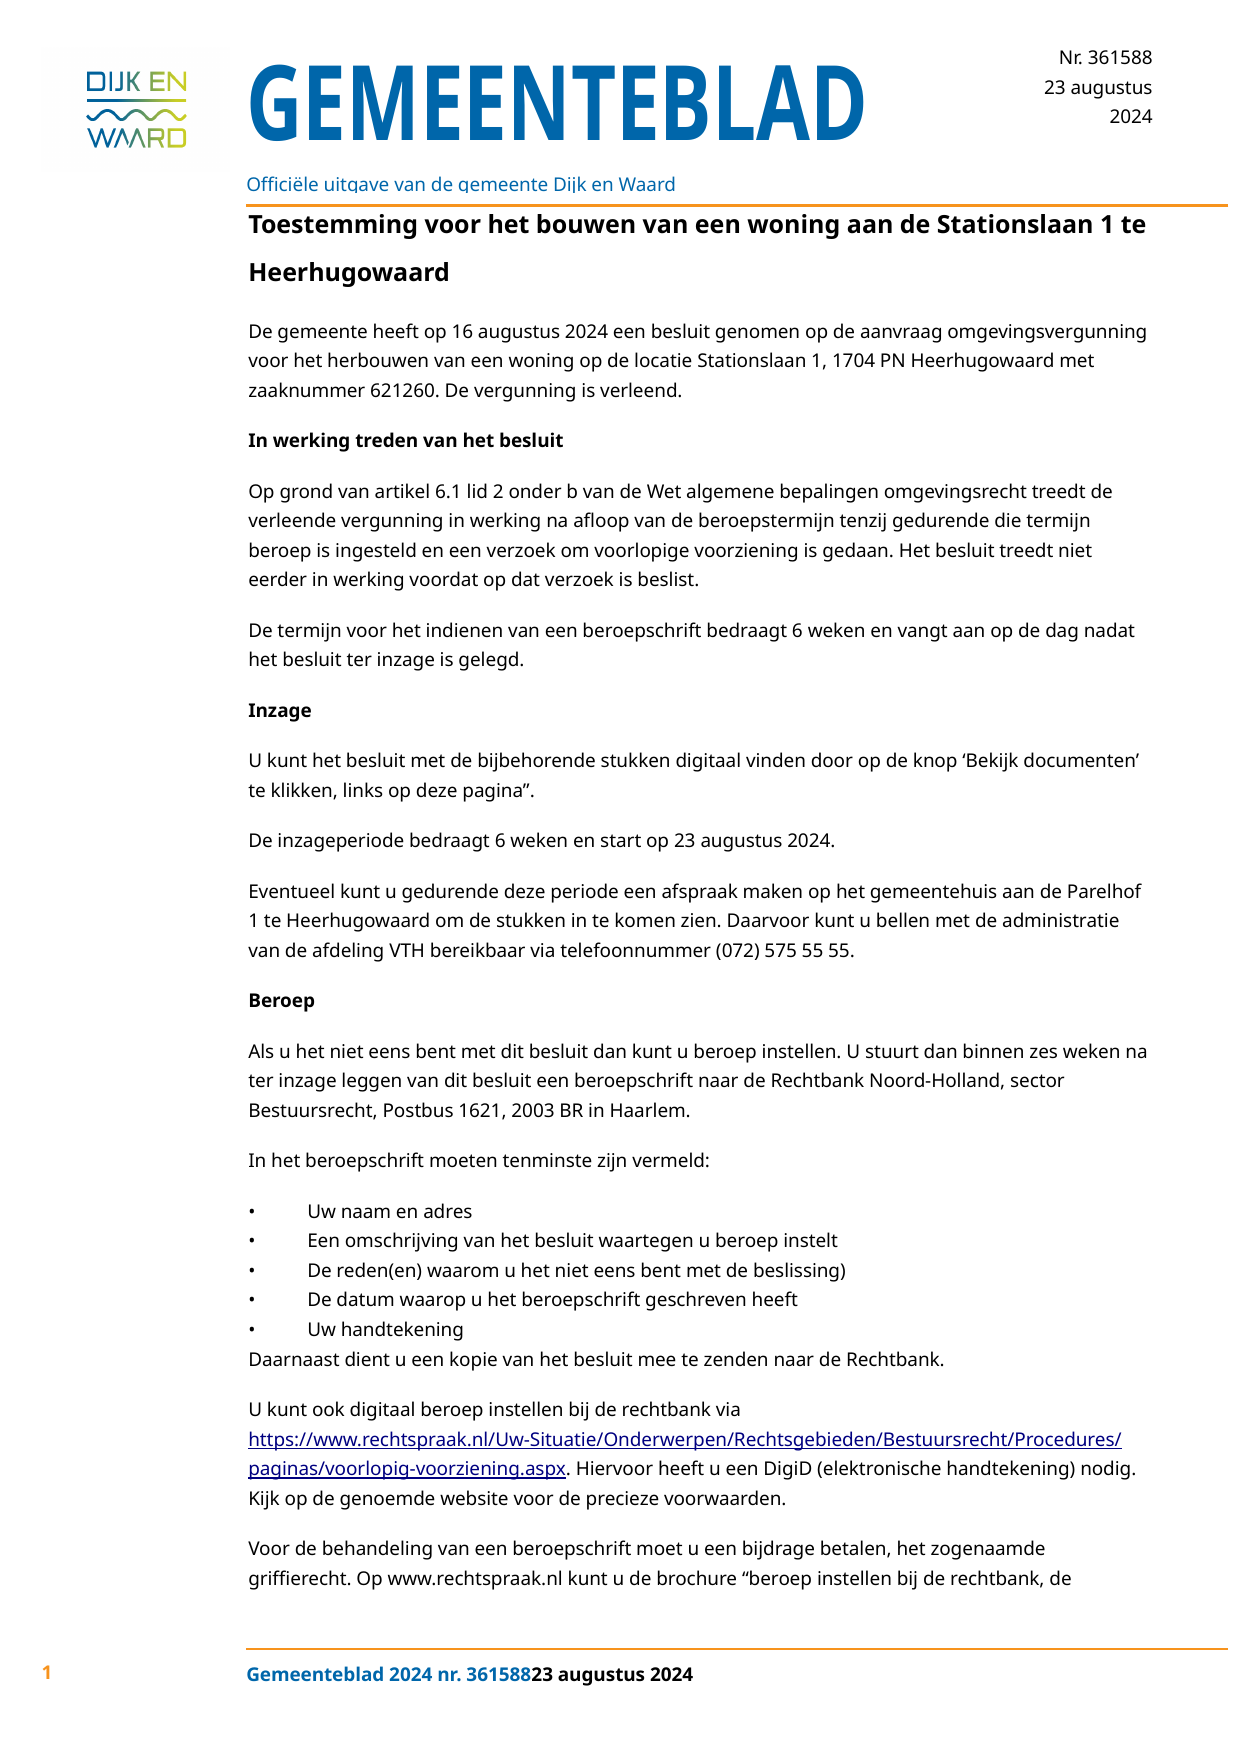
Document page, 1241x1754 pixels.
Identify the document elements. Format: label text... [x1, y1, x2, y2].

text Eventueel kunt u gedurende deze periode een afspraak maken op het gemeentehuis aan de Parelhof 1 te Heerhugowaard om de stukken in te komen zien. Daarvoor kunt u bellen met de administratie van de afdeling VTH bereikbaar via telefoonnummer (072) 575 55 55. [248, 878, 1152, 963]
text De inzageperiode bedraagt 6 weken en start op 23 augustus 2024. [248, 827, 1152, 853]
list Uw handtekening [248, 1316, 1152, 1342]
text De gemeente heeft op 16 augustus 2024 een besluit genomen op de aanvraag omgevingsvergunning voor het herbouwen van een woning op de locatie Stationslaan 1, 1704 PN Heerhugowaard met zaaknummer 621260. De vergunning is verleend. [248, 318, 1152, 403]
text U kunt ook digitaal beroep instellen bij de rechtbank via https://www.rechtspraak.nl/Uw-Situatie/Onderwerpen/Rechtsgebieden/Bestuursrecht/Procedures/paginas/voorlopig-voorziening.aspx. Hiervoor heeft u een DigiD (elektronische handtekening) nodig. Kijk op de genoemde website voor de precieze voorwaarden. [248, 1396, 1152, 1511]
text Voor de behandeling van een beroepschrift moet u een bijdrage betalen, het zogenaamde griffierecht. Op www.rechtspraak.nl kunt u de brochure “beroep instellen bij de rechtbank, de [248, 1535, 1152, 1591]
text In het beroepschrift moeten tenminste zijn vermeld: [248, 1147, 1152, 1173]
text Inzage [248, 697, 1152, 723]
picture [41, 47, 231, 172]
list Een omschrijving van het besluit waartegen u beroep instelt [248, 1227, 1152, 1253]
list De datum waarop u het beroepschrift geschreven heeft [248, 1287, 1152, 1312]
text Beroep [248, 987, 1152, 1013]
text Als u het niet eens bent met dit besluit dan kunt u beroep instellen. U stuurt dan binnen zes weken na ter inzage leggen van dit besluit een beroepschrift naar de Rechtbank Noord-Holland, sector Bestuursrecht, Postbus 1621, 2003 BR in Haarlem. [248, 1038, 1152, 1123]
list De reden(en) waarom u het niet eens bent met de beslissing) [248, 1257, 1152, 1283]
text Op grond van artikel 6.1 lid 2 onder b van de Wet algemene bepalingen omgevingsrecht treedt de verleende vergunning in werking na afloop van de beroepstermijn tenzij gedurende die termijn beroep is ingesteld en een verzoek om voorlopige voorziening is gedaan. Het besluit treedt niet eerder in werking voordat op dat verzoek is beslist. [248, 478, 1152, 592]
text Toestemming voor het bouwen van een woning aan de Stationslaan 1 te Heerhugowaard [248, 207, 1152, 288]
text De termijn voor het indienen van een beroepschrift bedraagt 6 weken en vangt aan op de dag nadat het besluit ter inzage is gelegd. [248, 617, 1152, 672]
text Daarnaast dient u een kopie van het besluit mee te zenden naar de Rechtbank. [248, 1346, 1152, 1372]
list Uw naam en adres [248, 1198, 1152, 1224]
text In werking treden van het besluit [248, 427, 1152, 453]
text U kunt het besluit met de bijbehorende stukken digitaal vinden door op de knop ‘Bekijk documenten’ te klikken, links op deze pagina”. [248, 747, 1152, 803]
